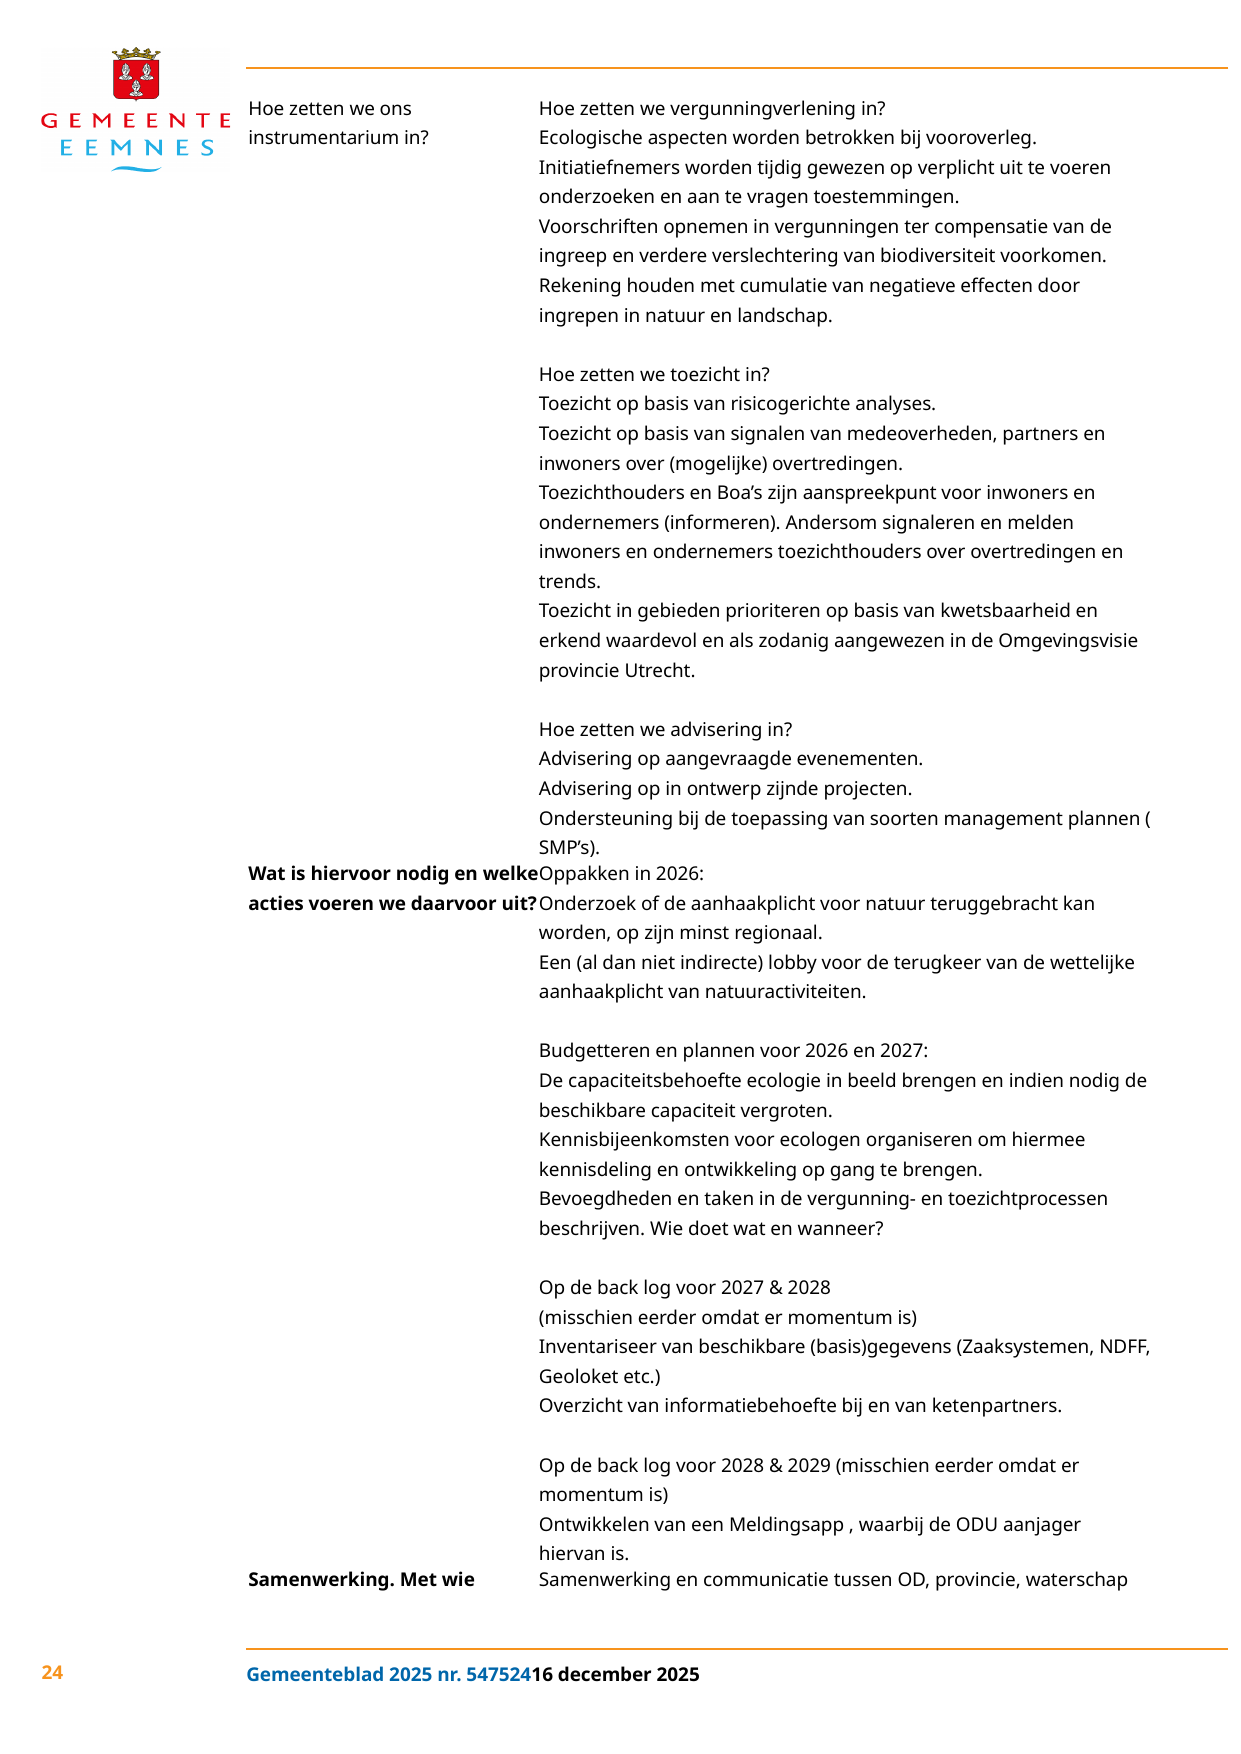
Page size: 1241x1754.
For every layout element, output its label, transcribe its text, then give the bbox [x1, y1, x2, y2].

table_cell Samenwerking en communicatie tussen OD, provincie, waterschap [539, 1566, 1152, 1592]
table_cell Oppakken in 2026: Onderzoek of de aanhaakplicht voor natuur teruggebracht kan worden, op zijn minst regionaal. Een (al dan niet indirecte) lobby voor de terugkeer van de wettelijke aanhaakplicht van natuuractiviteiten. Budgetteren en plannen voor 2026 en 2027: De capaciteitsbehoefte ecologie in beeld brengen en indien nodig de beschikbare capaciteit vergroten. Kennisbijeenkomsten voor ecologen organiseren om hiermee kennisdeling en ontwikkeling op gang te brengen. Bevoegdheden en taken in de vergunning- en toezichtprocessen beschrijven. Wie doet wat en wanneer? Op de back log voor 2027 & 2028 (misschien eerder omdat er momentum is) Inventariseer van beschikbare (basis)gegevens (Zaaksystemen, NDFF, Geoloket etc.) Overzicht van informatiebehoefte bij en van ketenpartners. Op de back log voor 2028 & 2029 (misschien eerder omdat er momentum is) Ontwikkelen van een Meldingsapp , waarbij de ODU aanjager hiervan is. [539, 860, 1152, 1566]
picture [41, 47, 231, 172]
table_cell Hoe zetten we ons instrumentarium in? [248, 95, 539, 860]
table_cell Hoe zetten we vergunningverlening in? Ecologische aspecten worden betrokken bij vooroverleg. Initiatiefnemers worden tijdig gewezen op verplicht uit te voeren onderzoeken en aan te vragen toestemmingen. Voorschriften opnemen in vergunningen ter compensatie van de ingreep en verdere verslechtering van biodiversiteit voorkomen. Rekening houden met cumulatie van negatieve effecten door ingrepen in natuur en landschap. Hoe zetten we toezicht in? Toezicht op basis van risicogerichte analyses. Toezicht op basis van signalen van medeoverheden, partners en inwoners over (mogelijke) overtredingen. Toezichthouders en Boa’s zijn aanspreekpunt voor inwoners en ondernemers (informeren). Andersom signaleren en melden inwoners en ondernemers toezichthouders over overtredingen en trends. Toezicht in gebieden prioriteren op basis van kwetsbaarheid en erkend waardevol en als zodanig aangewezen in de Omgevingsvisie provincie Utrecht. Hoe zetten we advisering in? Advisering op aangevraagde evenementen. Advisering op in ontwerp zijnde projecten. Ondersteuning bij de toepassing van soorten management plannen ( SMP’s). [539, 95, 1152, 860]
table_cell Samenwerking. Met wie [248, 1566, 539, 1592]
table_cell Wat is hiervoor nodig en welke acties voeren we daarvoor uit? [248, 860, 539, 1566]
